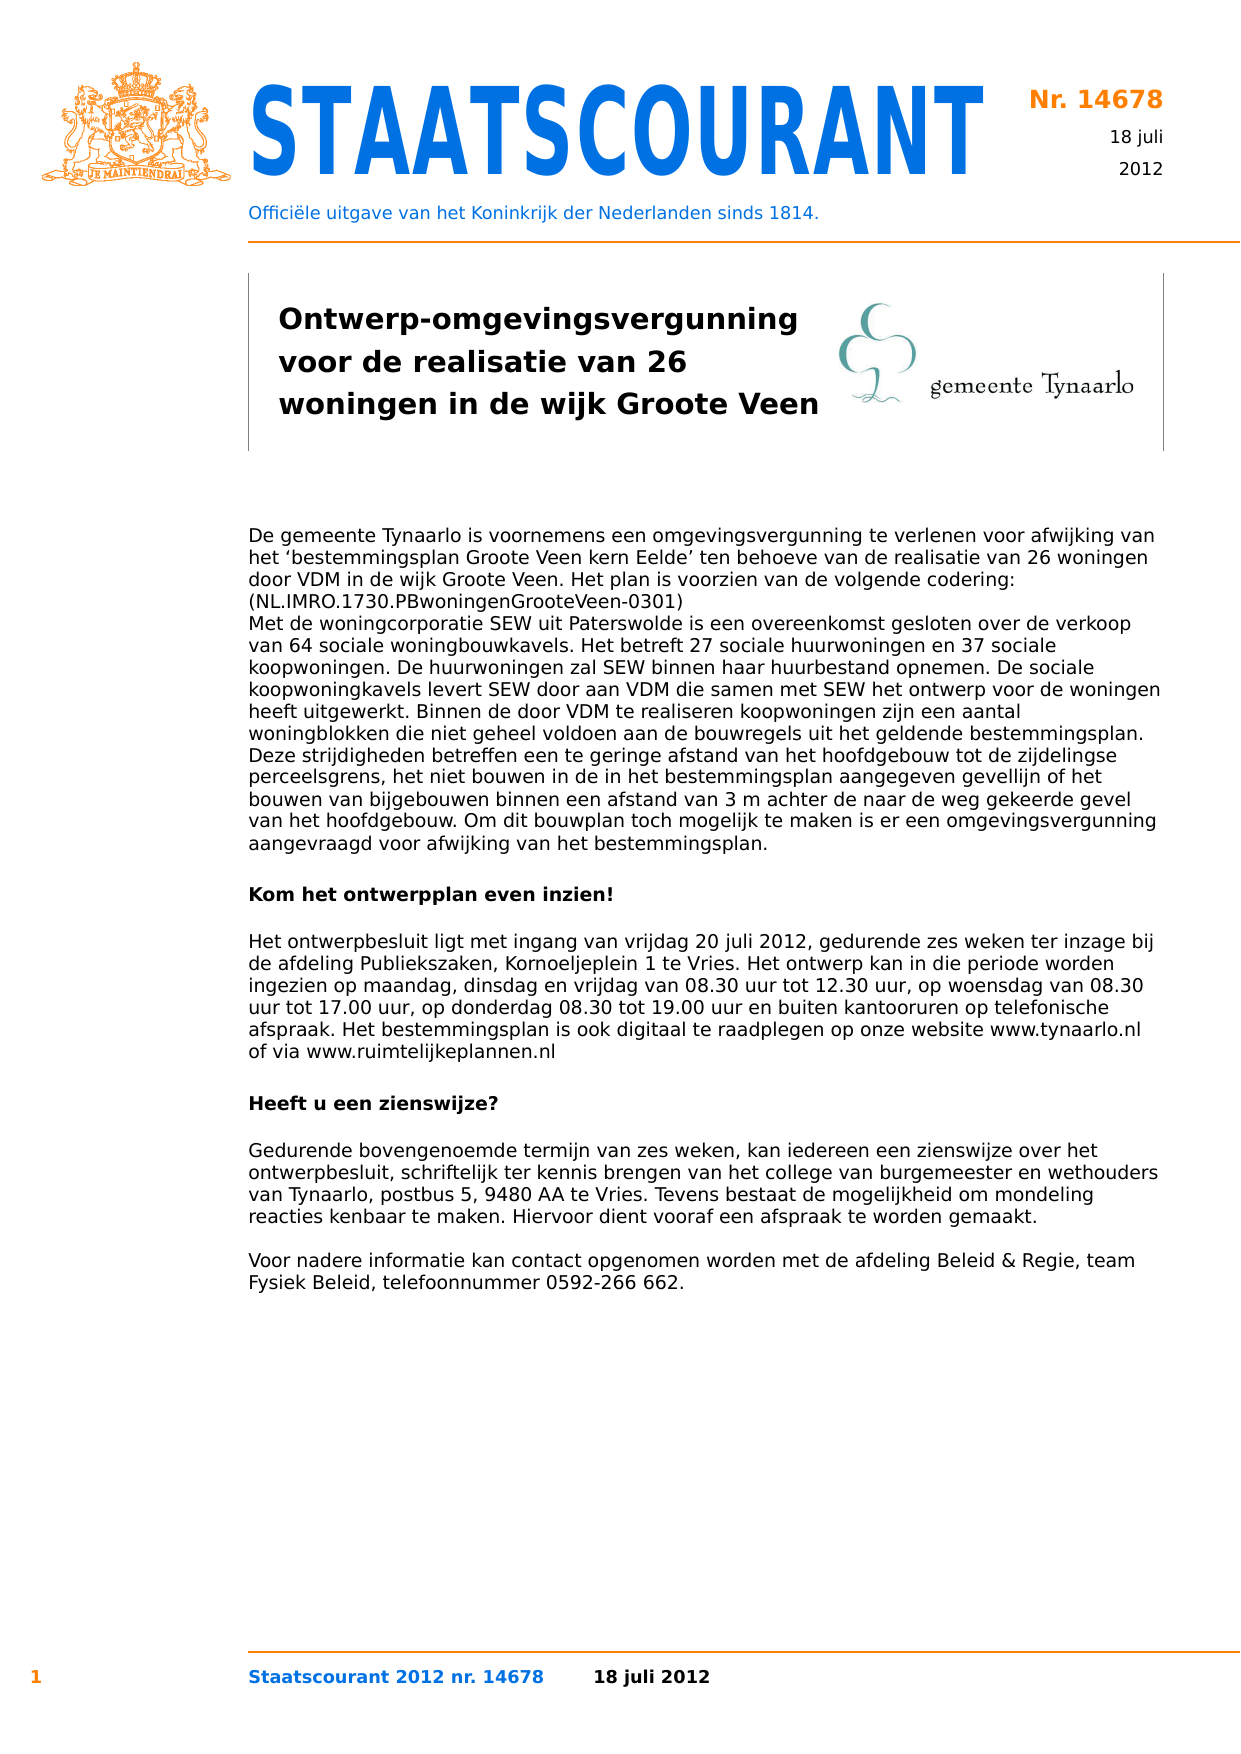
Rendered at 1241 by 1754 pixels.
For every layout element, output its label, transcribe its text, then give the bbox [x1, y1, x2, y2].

picture [838, 302, 1134, 403]
table_cell 2012 [998, 153, 1240, 203]
subtitle Kom het ontwerpplan even inzien! [248, 884, 1163, 906]
subtitle Heeft u een zienswijze? [248, 1093, 1163, 1115]
subtitle Ontwerp-omgevingsvergunning voor de realisatie van 26 woningen in de wijk Groote Veen [249, 273, 1163, 451]
text Met de woningcorporatie SEW uit Paterswolde is een overeenkomst gesloten over de verkoop van 64 sociale woningbouwkavels. Het betreft 27 sociale huurwoningen en 37 sociale koopwoningen. De huurwoningen zal SEW binnen haar huurbestand opnemen. De sociale koopwoningkavels levert SEW door aan VDM die samen met SEW het ontwerp voor de woningen heeft uitgewerkt. Binnen de door VDM te realiseren koopwoningen zijn een aantal woningblokken die niet geheel voldoen aan de bouwregels uit het geldende bestemmingsplan. Deze strijdigheden betreffen een te geringe afstand van het hoofdgebouw tot de zijdelingse perceelsgrens, het niet bouwen in de in het bestemmingsplan aangegeven gevellijn of het bouwen van bijgebouwen binnen een afstand van 3 m achter de naar de weg gekeerde gevel van het hoofdgebouw. Om dit bouwplan toch mogelijk te maken is er een omgevingsvergunning aangevraagd voor afwijking van het bestemmingsplan. [248, 613, 1163, 854]
text De gemeente Tynaarlo is voornemens een omgevingsvergunning te verlenen voor afwijking van het ‘bestemmingsplan Groote Veen kern Eelde’ ten behoeve van de realisatie van 26 woningen door VDM in de wijk Groote Veen. Het plan is voorzien van de volgende codering: (NL.IMRO.1730.PBwoningenGrooteVeen-0301) [248, 525, 1163, 613]
picture [41, 62, 231, 186]
table_header STAATSCOURANT [248, 62, 998, 203]
table_header Nr. 14678 [998, 62, 1240, 121]
text Het ontwerpbesluit ligt met ingang van vrijdag 20 juli 2012, gedurende zes weken ter inzage bij de afdeling Publiekszaken, Kornoeljeplein 1 te Vries. Het ontwerp kan in die periode worden ingezien op maandag, dinsdag en vrijdag van 08.30 uur tot 12.30 uur, op woensdag van 08.30 uur tot 17.00 uur, op donderdag 08.30 tot 19.00 uur en buiten kantooruren op telefonische afspraak. Het bestemmingsplan is ook digitaal te raadplegen op onze website www.tynaarlo.nl of via www.ruimtelijkeplannen.nl [248, 931, 1163, 1063]
table_cell 18 juli [998, 121, 1240, 153]
table_cell Officiële uitgave van het Koninkrijk der Nederlanden sinds 1814. [248, 203, 1240, 241]
text Voor nadere informatie kan contact opgenomen worden met de afdeling Beleid & Regie, team Fysiek Beleid, telefoonnummer 0592-266 662. [248, 1250, 1163, 1294]
table_header [25, 62, 248, 241]
text Gedurende bovengenoemde termijn van zes weken, kan iedereen een zienswijze over het ontwerpbesluit, schriftelijk ter kennis brengen van het college van burgemeester en wethouders van Tynaarlo, postbus 5, 9480 AA te Vries. Tevens bestaat de mogelijkheid om mondeling reacties kenbaar te maken. Hiervoor dient vooraf een afspraak te worden gemaakt. [248, 1140, 1163, 1228]
